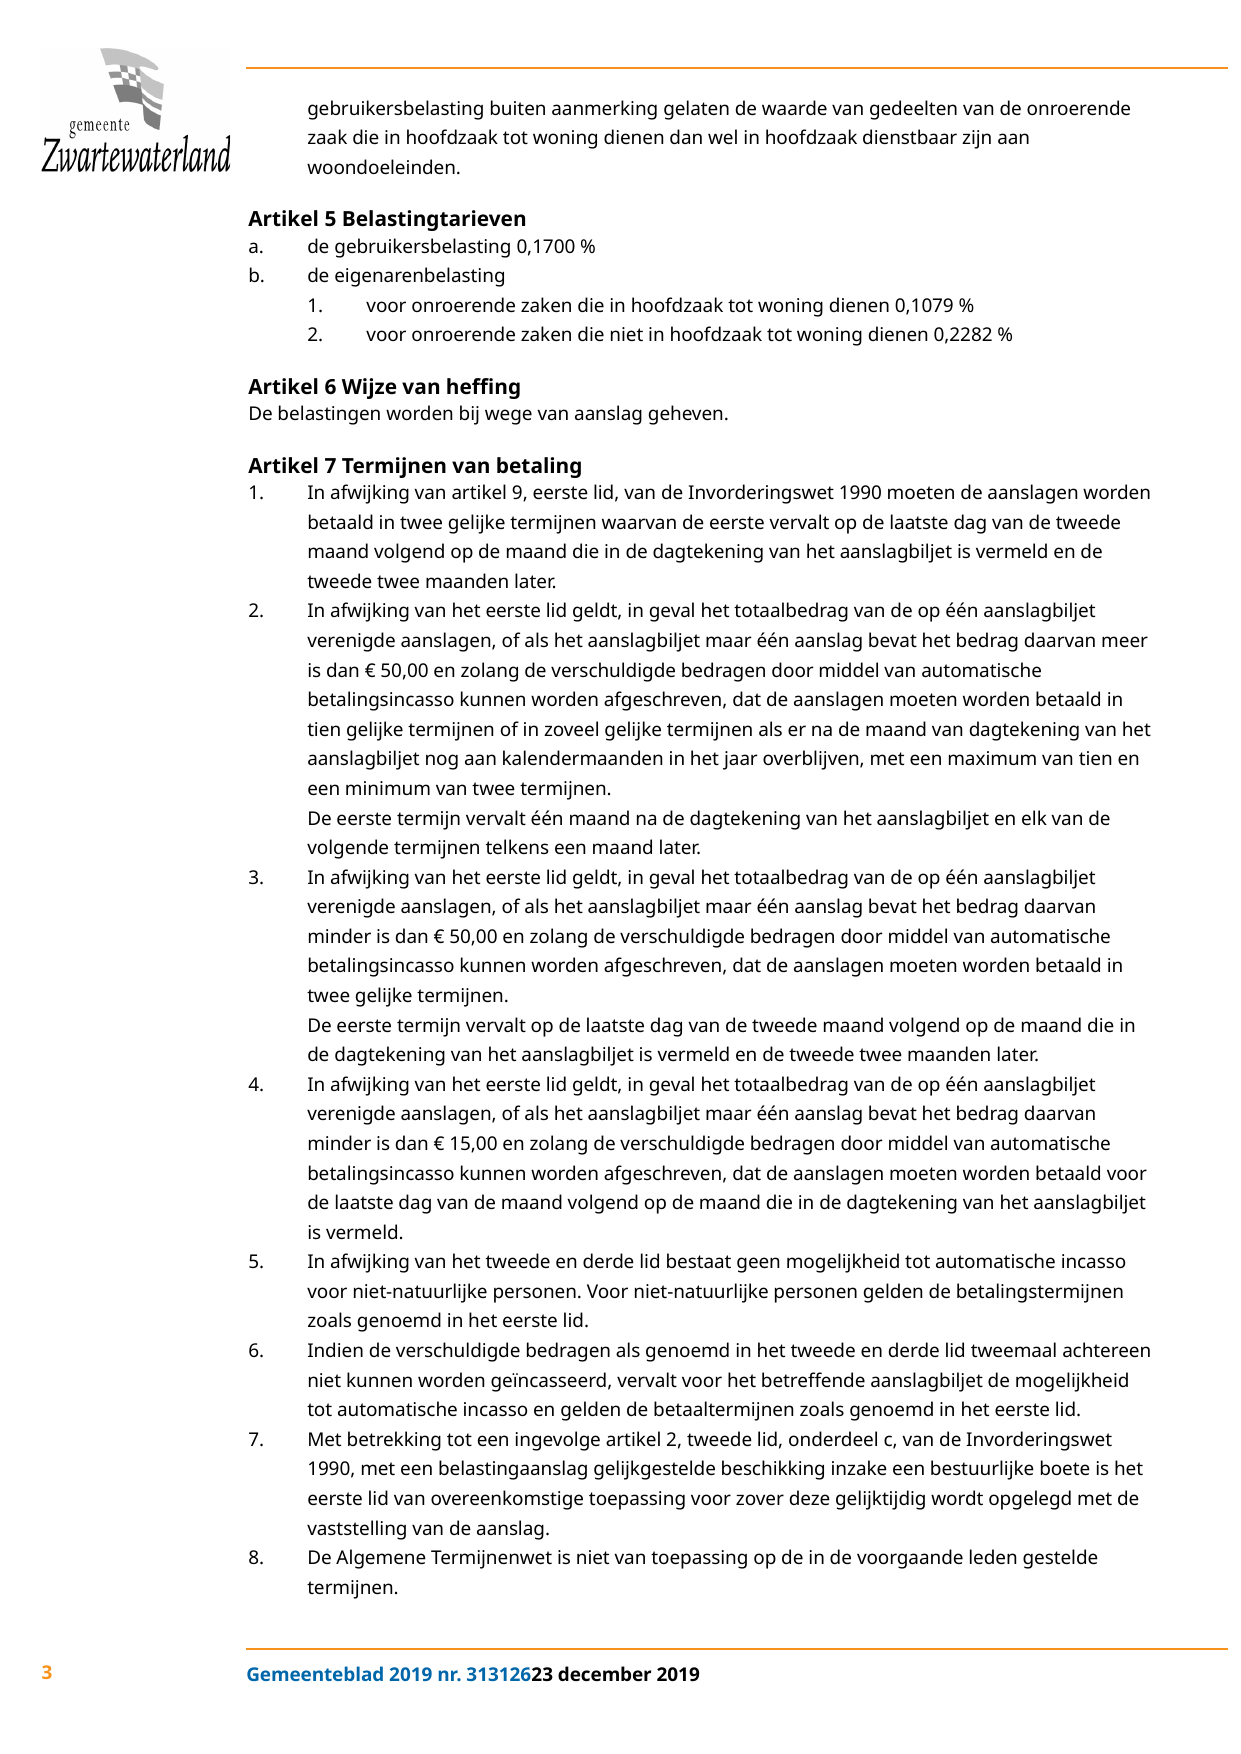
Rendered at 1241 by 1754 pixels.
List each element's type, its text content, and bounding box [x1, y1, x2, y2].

picture [41, 47, 231, 172]
text Artikel 5 Belastingtarieven [248, 204, 1152, 233]
list De Algemene Termijnenwet is niet van toepassing op de in de voorgaande leden gestelde termijnen. [248, 1544, 1152, 1599]
list voor onroerende zaken die niet in hoofdzaak tot woning dienen 0,2282 % [307, 322, 1152, 347]
list Indien de verschuldigde bedragen als genoemd in het tweede en derde lid tweemaal achtereen niet kunnen worden geïncasseerd, vervalt voor het betreffende aanslagbiljet de mogelijkheid tot automatische incasso en gelden de betaaltermijnen zoals genoemd in het eerste lid. [248, 1337, 1152, 1422]
list gebruikersbelasting buiten aanmerking gelaten de waarde van gedeelten van de onroerende zaak die in hoofdzaak tot woning dienen dan wel in hoofdzaak dienstbaar zijn aan woondoeleinden. [248, 95, 1152, 180]
list Met betrekking tot een ingevolge artikel 2, tweede lid, onderdeel c, van de Invorderingswet 1990, met een belastingaanslag gelijkgestelde beschikking inzake een bestuurlijke boete is het eerste lid van overeenkomstige toepassing voor zover deze gelijktijdig wordt opgelegd met de vaststelling van de aanslag. [248, 1426, 1152, 1540]
list De eerste termijn vervalt één maand na de dagtekening van het aanslagbiljet en elk van de volgende termijnen telkens een maand later. [248, 805, 1152, 860]
list In afwijking van artikel 9, eerste lid, van de Invorderingswet 1990 moeten de aanslagen worden betaald in twee gelijke termijnen waarvan de eerste vervalt op de laatste dag van de tweede maand volgend op de maand die in de dagtekening van het aanslagbiljet is vermeld en de tweede twee maanden later. [248, 479, 1152, 594]
list In afwijking van het eerste lid geldt, in geval het totaalbedrag van de op één aanslagbiljet verenigde aanslagen, of als het aanslagbiljet maar één aanslag bevat het bedrag daarvan meer is dan € 50,00 en zolang de verschuldigde bedragen door middel van automatische betalingsincasso kunnen worden afgeschreven, dat de aanslagen moeten worden betaald in tien gelijke termijnen of in zoveel gelijke termijnen als er na de maand van dagtekening van het aanslagbiljet nog aan kalendermaanden in het jaar overblijven, met een maximum van tien en een minimum van twee termijnen. [248, 598, 1152, 801]
list In afwijking van het eerste lid geldt, in geval het totaalbedrag van de op één aanslagbiljet verenigde aanslagen, of als het aanslagbiljet maar één aanslag bevat het bedrag daarvan minder is dan € 50,00 en zolang de verschuldigde bedragen door middel van automatische betalingsincasso kunnen worden afgeschreven, dat de aanslagen moeten worden betaald in twee gelijke termijnen. [248, 864, 1152, 1008]
list De eerste termijn vervalt op de laatste dag van de tweede maand volgend op de maand die in de dagtekening van het aanslagbiljet is vermeld en de tweede twee maanden later. [248, 1012, 1152, 1067]
list de eigenarenbelasting [248, 262, 1152, 288]
list voor onroerende zaken die in hoofdzaak tot woning dienen 0,1079 % [307, 292, 1152, 318]
text De belastingen worden bij wege van aanslag geheven. [248, 400, 1152, 426]
list In afwijking van het eerste lid geldt, in geval het totaalbedrag van de op één aanslagbiljet verenigde aanslagen, of als het aanslagbiljet maar één aanslag bevat het bedrag daarvan minder is dan € 15,00 en zolang de verschuldigde bedragen door middel van automatische betalingsincasso kunnen worden afgeschreven, dat de aanslagen moeten worden betaald voor de laatste dag van de maand volgend op de maand die in de dagtekening van het aanslagbiljet is vermeld. [248, 1071, 1152, 1244]
text Artikel 6 Wijze van heffing [248, 372, 1152, 400]
list de gebruikersbelasting 0,1700 % [248, 233, 1152, 258]
text Artikel 7 Termijnen van betaling [248, 451, 1152, 479]
list In afwijking van het tweede en derde lid bestaat geen mogelijkheid tot automatische incasso voor niet-natuurlijke personen. Voor niet-natuurlijke personen gelden de betalingstermijnen zoals genoemd in het eerste lid. [248, 1248, 1152, 1333]
